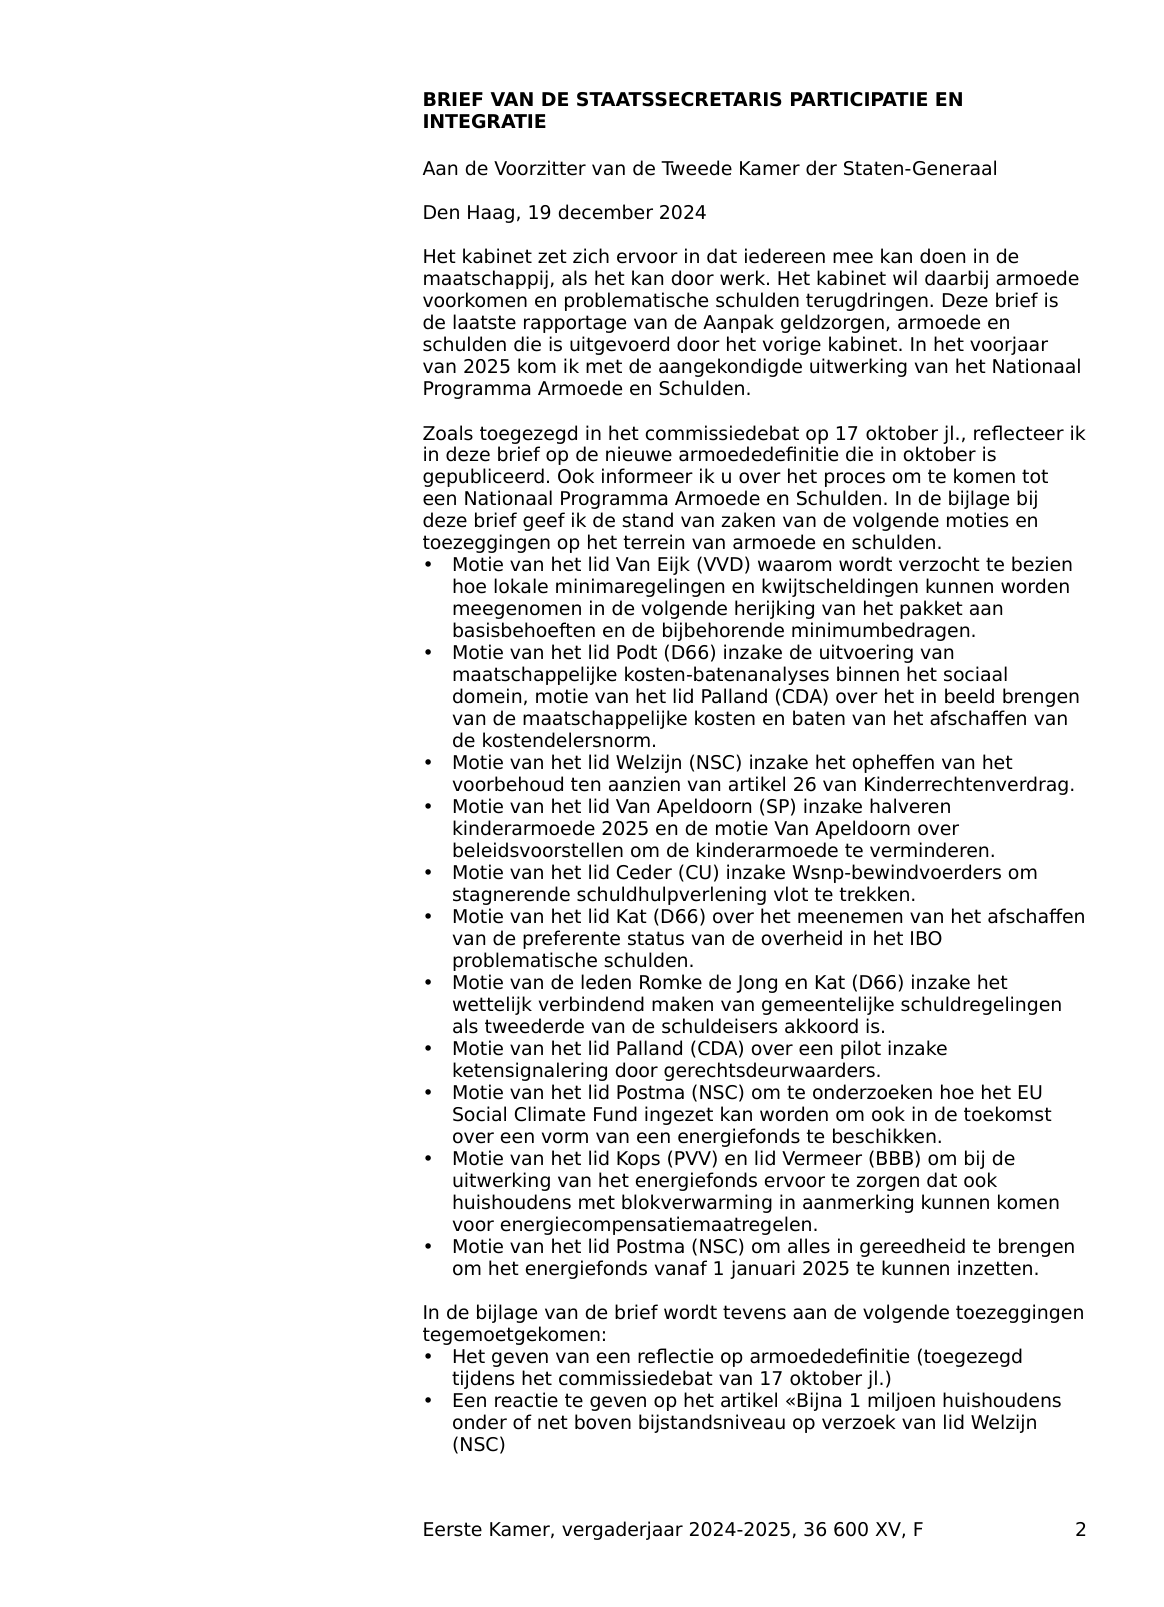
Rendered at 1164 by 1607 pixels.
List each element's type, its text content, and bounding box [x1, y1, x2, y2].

text In de bijlage van de brief wordt tevens aan de volgende toezeggingen tegemoetgekomen: [422, 1302, 1087, 1346]
text • Motie van het lid Van Eijk (VVD) waarom wordt verzocht te bezien hoe lokale minimaregelingen en kwijtscheldingen kunnen worden meegenomen in de volgende herijking van het pakket aan basisbehoeften en de bijbehorende minimumbedragen. [422, 554, 1087, 642]
text • Motie van het lid Postma (NSC) om alles in gereedheid te brengen om het energiefonds vanaf 1 januari 2025 te kunnen inzetten. [422, 1236, 1087, 1279]
text • Motie van het lid Kops (PVV) en lid Vermeer (BBB) om bij de uitwerking van het energiefonds ervoor te zorgen dat ook huishoudens met blokverwarming in aanmerking kunnen komen voor energiecompensatiemaatregelen. [422, 1148, 1087, 1236]
text Aan de Voorzitter van de Tweede Kamer der Staten-Generaal [422, 158, 1087, 180]
text Zoals toegezegd in het commissiedebat op 17 oktober jl., reflecteer ik in deze brief op de nieuwe armoededefinitie die in oktober is gepubliceerd. Ook informeer ik u over het proces om te komen tot een Nationaal Programma Armoede en Schulden. In de bijlage bij deze brief geef ik de stand van zaken van de volgende moties en toezeggingen op het terrein van armoede en schulden. [422, 422, 1087, 554]
text Den Haag, 19 december 2024 [422, 202, 1087, 224]
text Het kabinet zet zich ervoor in dat iedereen mee kan doen in de maatschappij, als het kan door werk. Het kabinet wil daarbij armoede voorkomen en problematische schulden terugdringen. Deze brief is de laatste rapportage van de Aanpak geldzorgen, armoede en schulden die is uitgevoerd door het vorige kabinet. In het voorjaar van 2025 kom ik met de aangekondigde uitwerking van het Nationaal Programma Armoede en Schulden. [422, 246, 1087, 400]
text • Motie van het lid Postma (NSC) om te onderzoeken hoe het EU Social Climate Fund ingezet kan worden om ook in de toekomst over een vorm van een energiefonds te beschikken. [422, 1082, 1087, 1148]
text • Motie van het lid Palland (CDA) over een pilot inzake ketensignalering door gerechtsdeurwaarders. [422, 1038, 1087, 1082]
text • Het geven van een reflectie op armoededefinitie (toegezegd tijdens het commissiedebat van 17 oktober jl.) [422, 1346, 1087, 1390]
text • Motie van het lid Welzijn (NSC) inzake het opheffen van het voorbehoud ten aanzien van artikel 26 van Kinderrechtenverdrag. [422, 752, 1087, 796]
text • Motie van het lid Podt (D66) inzake de uitvoering van maatschappelijke kosten-batenanalyses binnen het sociaal domein, motie van het lid Palland (CDA) over het in beeld brengen van de maatschappelijke kosten en baten van het afschaffen van de kostendelersnorm. [422, 642, 1087, 752]
subtitle BRIEF VAN DE STAATSSECRETARIS PARTICIPATIE EN INTEGRATIE [422, 89, 1087, 133]
text • Motie van het lid Van Apeldoorn (SP) inzake halveren kinderarmoede 2025 en de motie Van Apeldoorn over beleidsvoorstellen om de kinderarmoede te verminderen. [422, 796, 1087, 862]
text • Een reactie te geven op het artikel «Bijna 1 miljoen huishoudens onder of net boven bijstandsniveau op verzoek van lid Welzijn (NSC) [422, 1390, 1087, 1456]
text • Motie van het lid Kat (D66) over het meenemen van het afschaffen van de preferente status van de overheid in het IBO problematische schulden. [422, 906, 1087, 972]
text • Motie van de leden Romke de Jong en Kat (D66) inzake het wettelijk verbindend maken van gemeentelijke schuldregelingen als tweederde van de schuldeisers akkoord is. [422, 972, 1087, 1038]
text • Motie van het lid Ceder (CU) inzake Wsnp-bewindvoerders om stagnerende schuldhulpverlening vlot te trekken. [422, 862, 1087, 906]
